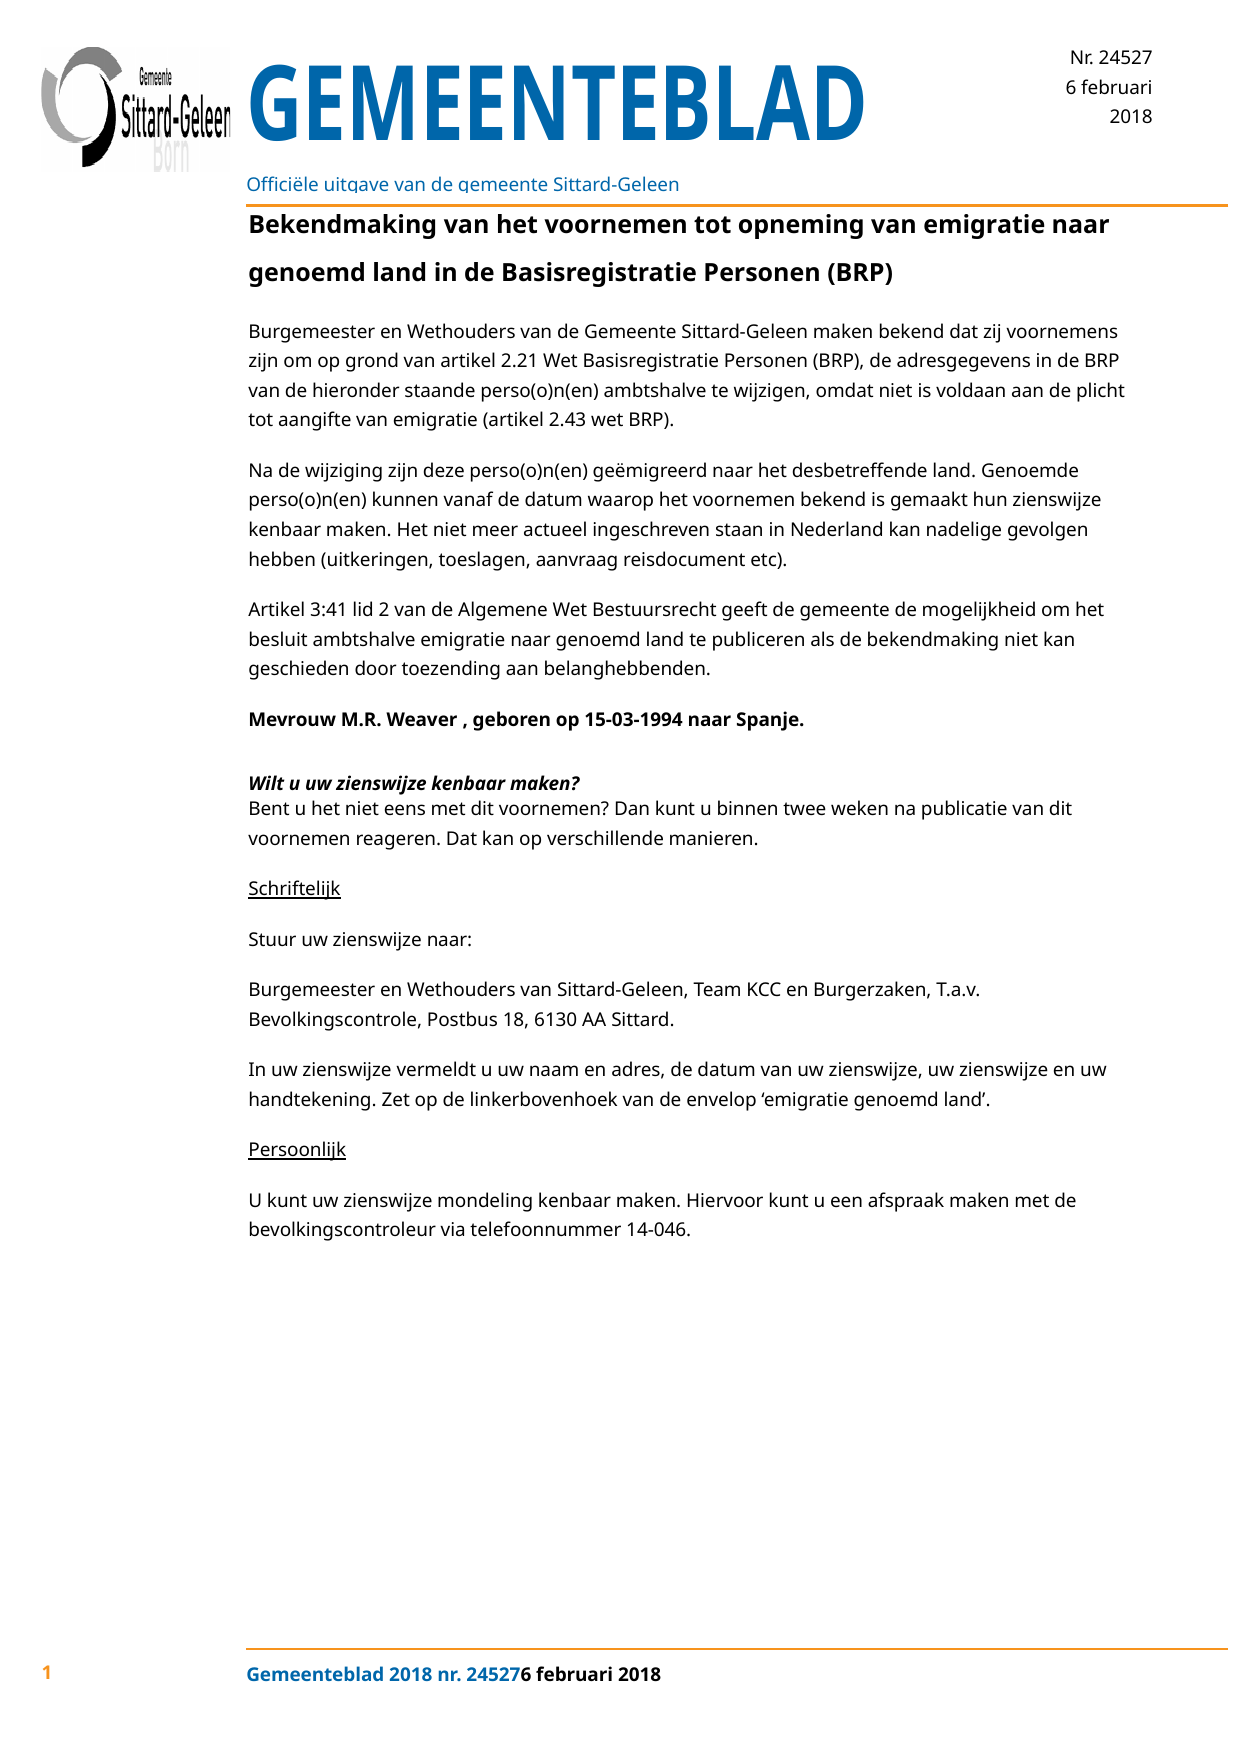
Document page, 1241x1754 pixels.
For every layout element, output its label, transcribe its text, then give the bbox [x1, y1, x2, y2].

text Artikel 3:41 lid 2 van de Algemene Wet Bestuursrecht geeft de gemeente de mogelijkheid om het besluit ambtshalve emigratie naar genoemd land te publiceren als de bekendmaking niet kan geschieden door toezending aan belanghebbenden. [248, 596, 1152, 681]
text U kunt uw zienswijze mondeling kenbaar maken. Hiervoor kunt u een afspraak maken met de bevolkingscontroleur via telefoonnummer 14-046. [248, 1187, 1152, 1242]
text In uw zienswijze vermeldt u uw naam en adres, de datum van uw zienswijze, uw zienswijze en uw handtekening. Zet op de linkerbovenhoek van de envelop ‘emigratie genoemd land’. [248, 1056, 1152, 1112]
text Schriftelijk [248, 876, 1152, 901]
text Wilt u uw zienswijze kenbaar maken? [248, 770, 1152, 796]
text Burgemeester en Wethouders van Sittard-Geleen, Team KCC en Burgerzaken, T.a.v. Bevolkingscontrole, Postbus 18, 6130 AA Sittard. [248, 976, 1152, 1032]
picture [41, 47, 231, 172]
text Persoonlijk [248, 1136, 1152, 1162]
text Burgemeester en Wethouders van de Gemeente Sittard-Geleen maken bekend dat zij voornemens zijn om op grond van artikel 2.21 Wet Basisregistratie Personen (BRP), de adresgegevens in de BRP van de hieronder staande perso(o)n(en) ambtshalve te wijzigen, omdat niet is voldaan aan de plicht tot aangifte van emigratie (artikel 2.43 wet BRP). [248, 318, 1152, 432]
text Na de wijziging zijn deze perso(o)n(en) geëmigreerd naar het desbetreffende land. Genoemde perso(o)n(en) kunnen vanaf de datum waarop het voornemen bekend is gemaakt hun zienswijze kenbaar maken. Het niet meer actueel ingeschreven staan in Nederland kan nadelige gevolgen hebben (uitkeringen, toeslagen, aanvraag reisdocument etc). [248, 457, 1152, 572]
text Bekendmaking van het voornemen tot opneming van emigratie naar genoemd land in de Basisregistratie Personen (BRP) [248, 207, 1152, 288]
text Stuur uw zienswijze naar: [248, 926, 1152, 952]
text Bent u het niet eens met dit voornemen? Dan kunt u binnen twee weken na publicatie van dit voornemen reageren. Dat kan op verschillende manieren. [248, 796, 1152, 851]
text Mevrouw M.R. Weaver , geboren op 15-03-1994 naar Spanje. [248, 706, 1152, 732]
